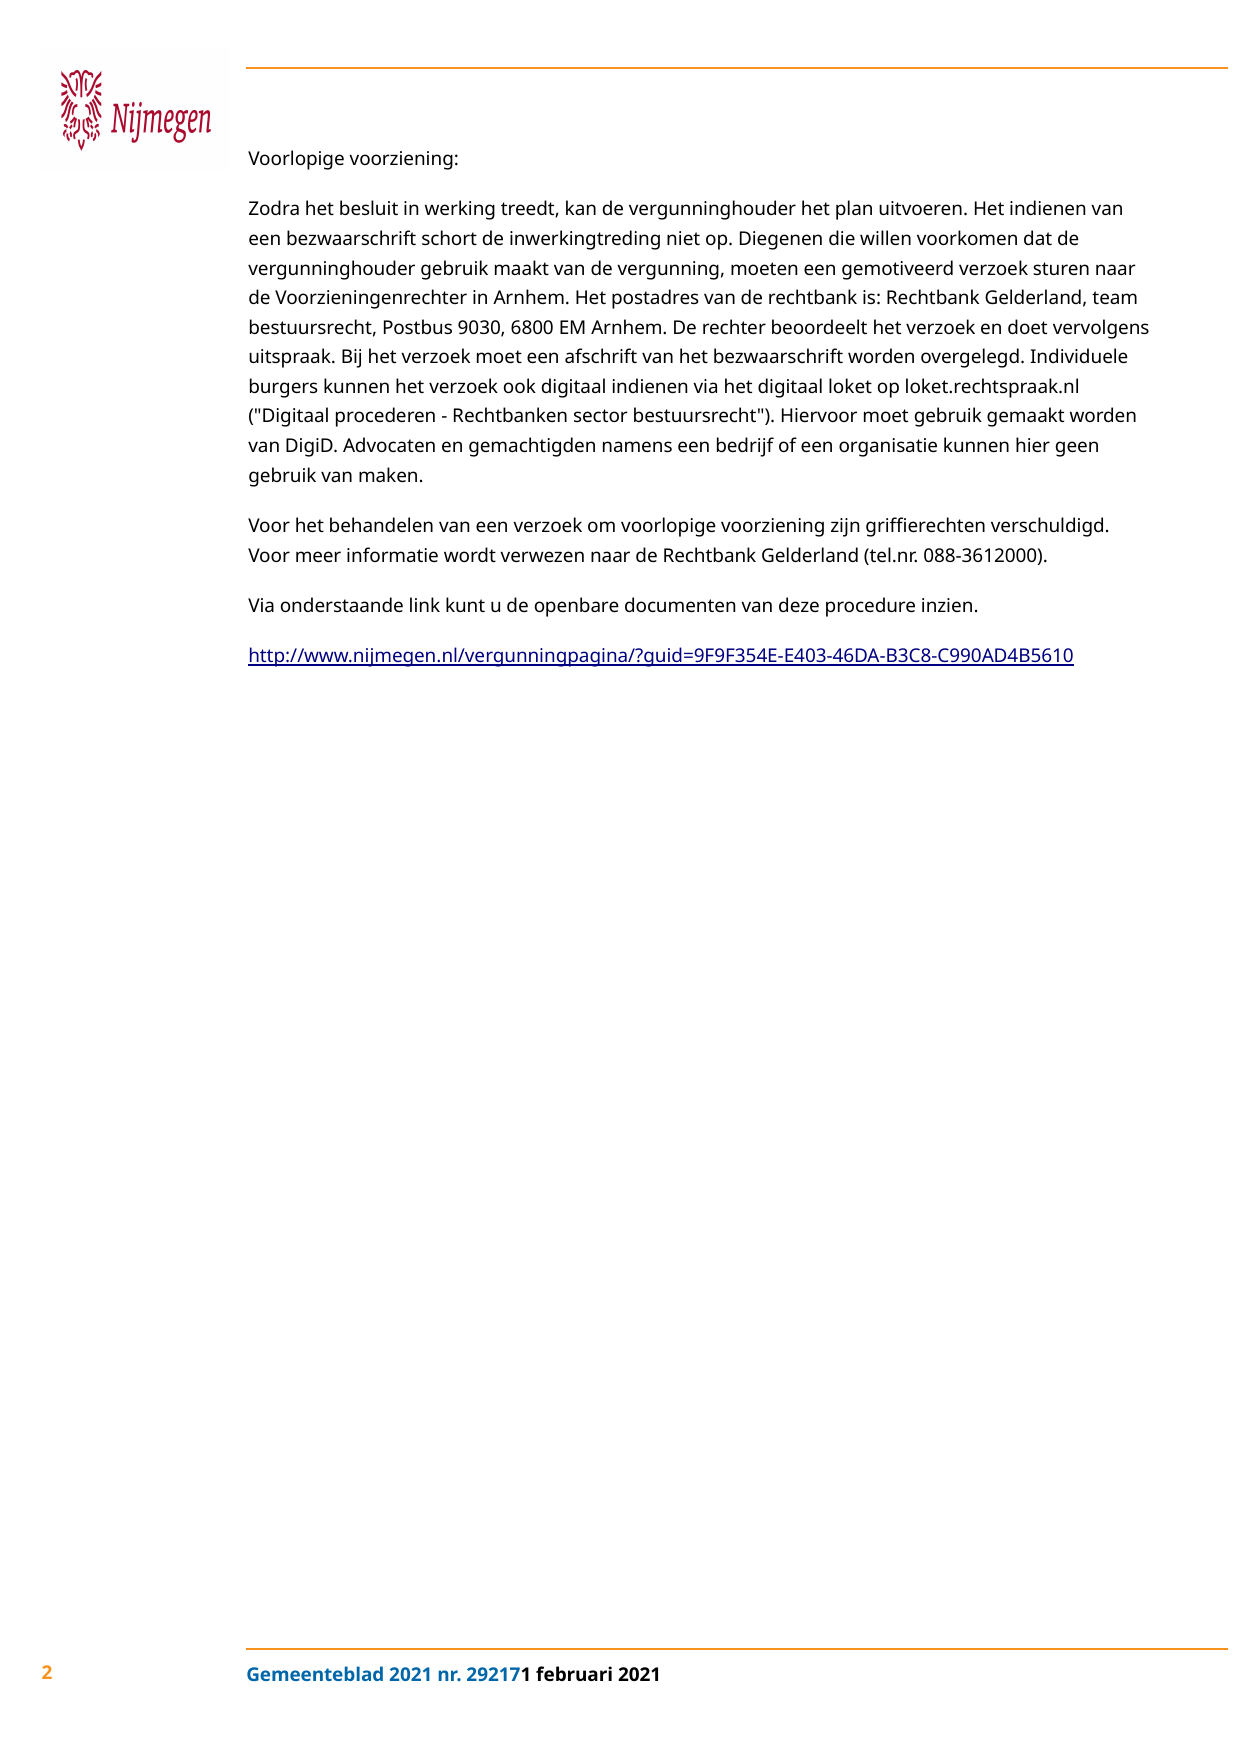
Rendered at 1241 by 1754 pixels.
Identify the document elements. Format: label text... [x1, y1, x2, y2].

picture [41, 47, 231, 172]
text Voorlopige voorziening: [248, 145, 1152, 171]
text Via onderstaande link kunt u de openbare documenten van deze procedure inzien. [248, 592, 1152, 618]
text Zodra het besluit in werking treedt, kan de vergunninghouder het plan uitvoeren. Het indienen van een bezwaarschrift schort de inwerkingtreding niet op. Diegenen die willen voorkomen dat de vergunninghouder gebruik maakt van de vergunning, moeten een gemotiveerd verzoek sturen naar de Voorzieningenrechter in Arnhem. Het postadres van de rechtbank is: Rechtbank Gelderland, team bestuursrecht, Postbus 9030, 6800 EM Arnhem. De rechter beoordeelt het verzoek en doet vervolgens uitspraak. Bij het verzoek moet een afschrift van het bezwaarschrift worden overgelegd. Individuele burgers kunnen het verzoek ook digitaal indienen via het digitaal loket op loket.rechtspraak.nl ("Digitaal procederen - Rechtbanken sector bestuursrecht"). Hiervoor moet gebruik gemaakt worden van DigiD. Advocaten en gemachtigden namens een bedrijf of een organisatie kunnen hier geen gebruik van maken. [248, 196, 1152, 488]
text Voor het behandelen van een verzoek om voorlopige voorziening zijn griffierechten verschuldigd. Voor meer informatie wordt verwezen naar de Rechtbank Gelderland (tel.nr. 088-3612000). [248, 512, 1152, 568]
text http://www.nijmegen.nl/vergunningpagina/?guid=9F9F354E-E403-46DA-B3C8-C990AD4B5610 [248, 643, 1152, 668]
